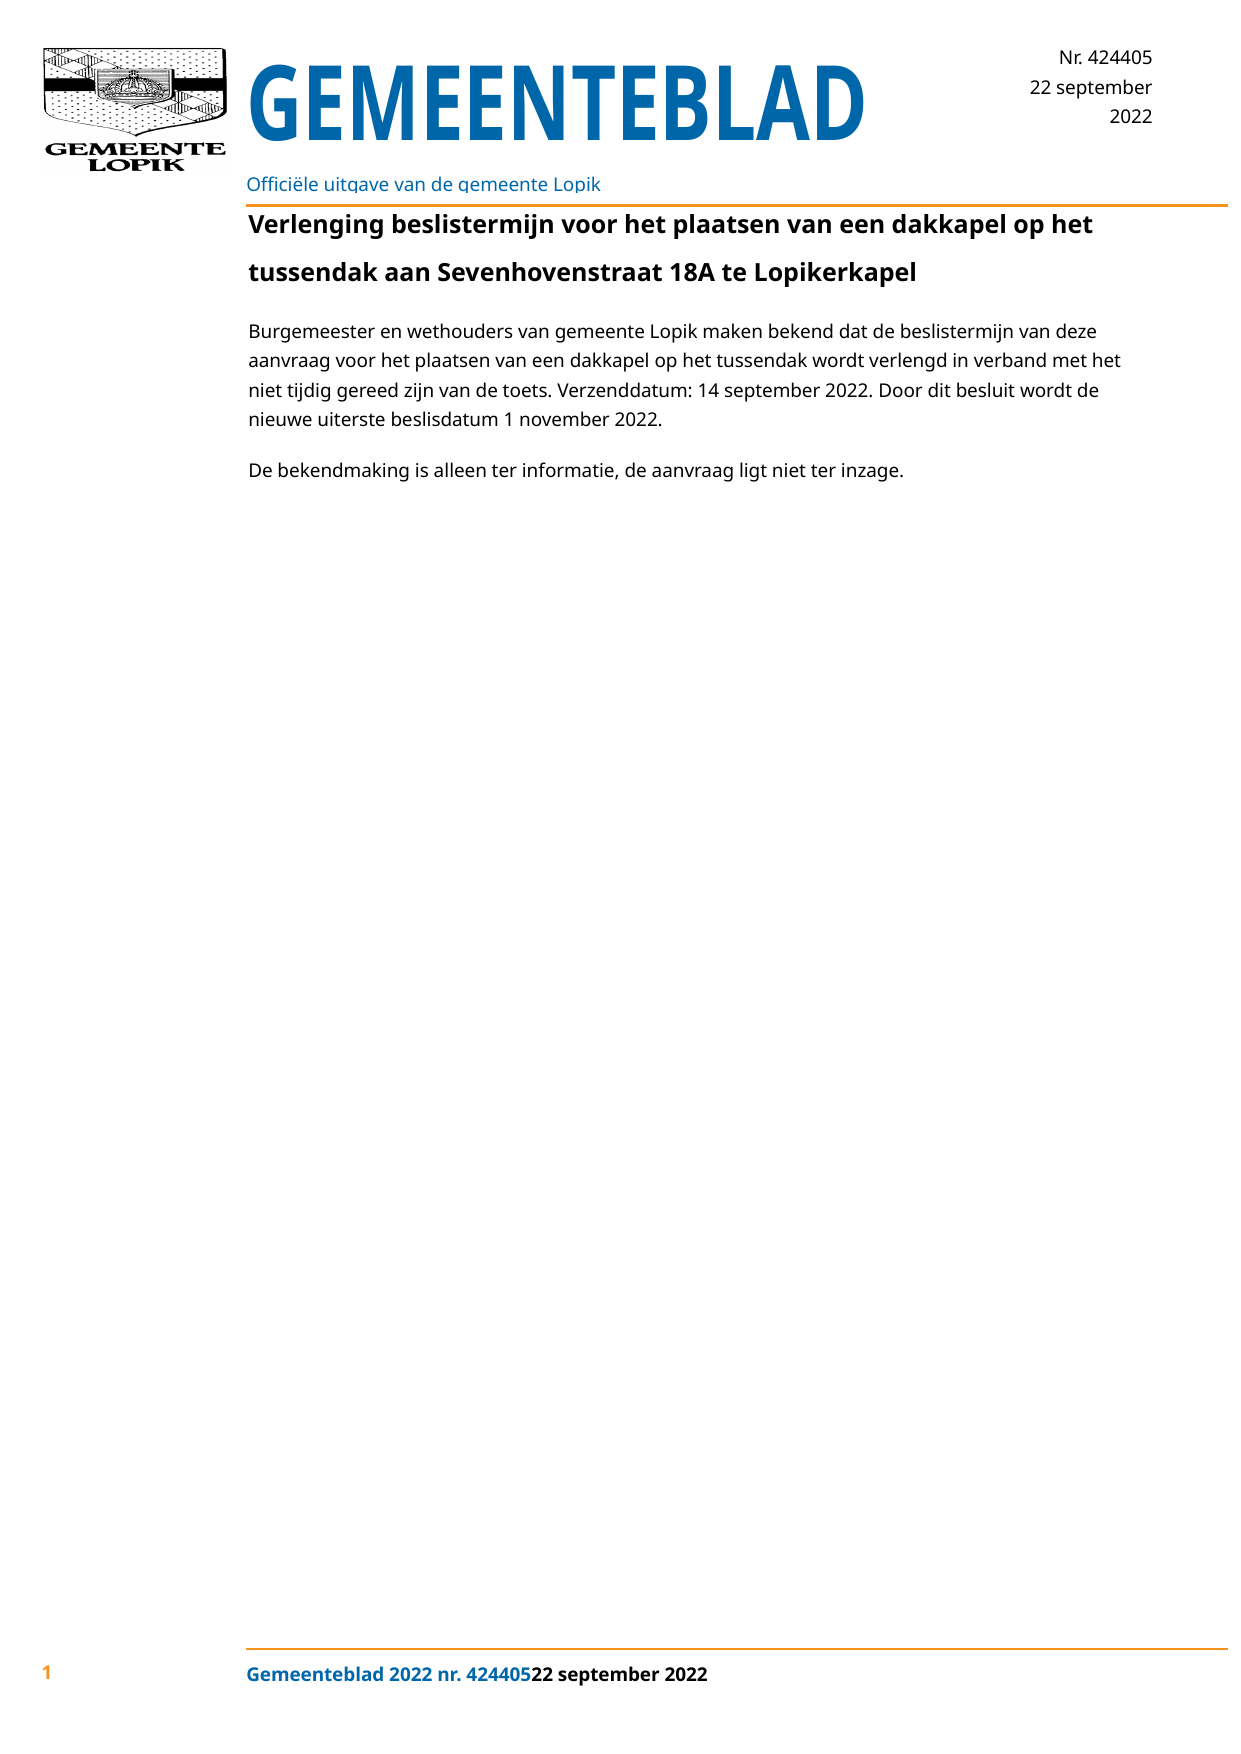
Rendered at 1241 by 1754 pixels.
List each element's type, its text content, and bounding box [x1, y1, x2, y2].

picture [41, 47, 231, 172]
text Verlenging beslistermijn voor het plaatsen van een dakkapel op het tussendak aan Sevenhovenstraat 18A te Lopikerkapel [248, 207, 1152, 288]
text Burgemeester en wethouders van gemeente Lopik maken bekend dat de beslistermijn van deze aanvraag voor het plaatsen van een dakkapel op het tussendak wordt verlengd in verband met het niet tijdig gereed zijn van de toets. Verzenddatum: 14 september 2022. Door dit besluit wordt de nieuwe uiterste beslisdatum 1 november 2022. [248, 318, 1152, 432]
text De bekendmaking is alleen ter informatie, de aanvraag ligt niet ter inzage. [248, 457, 1152, 483]
